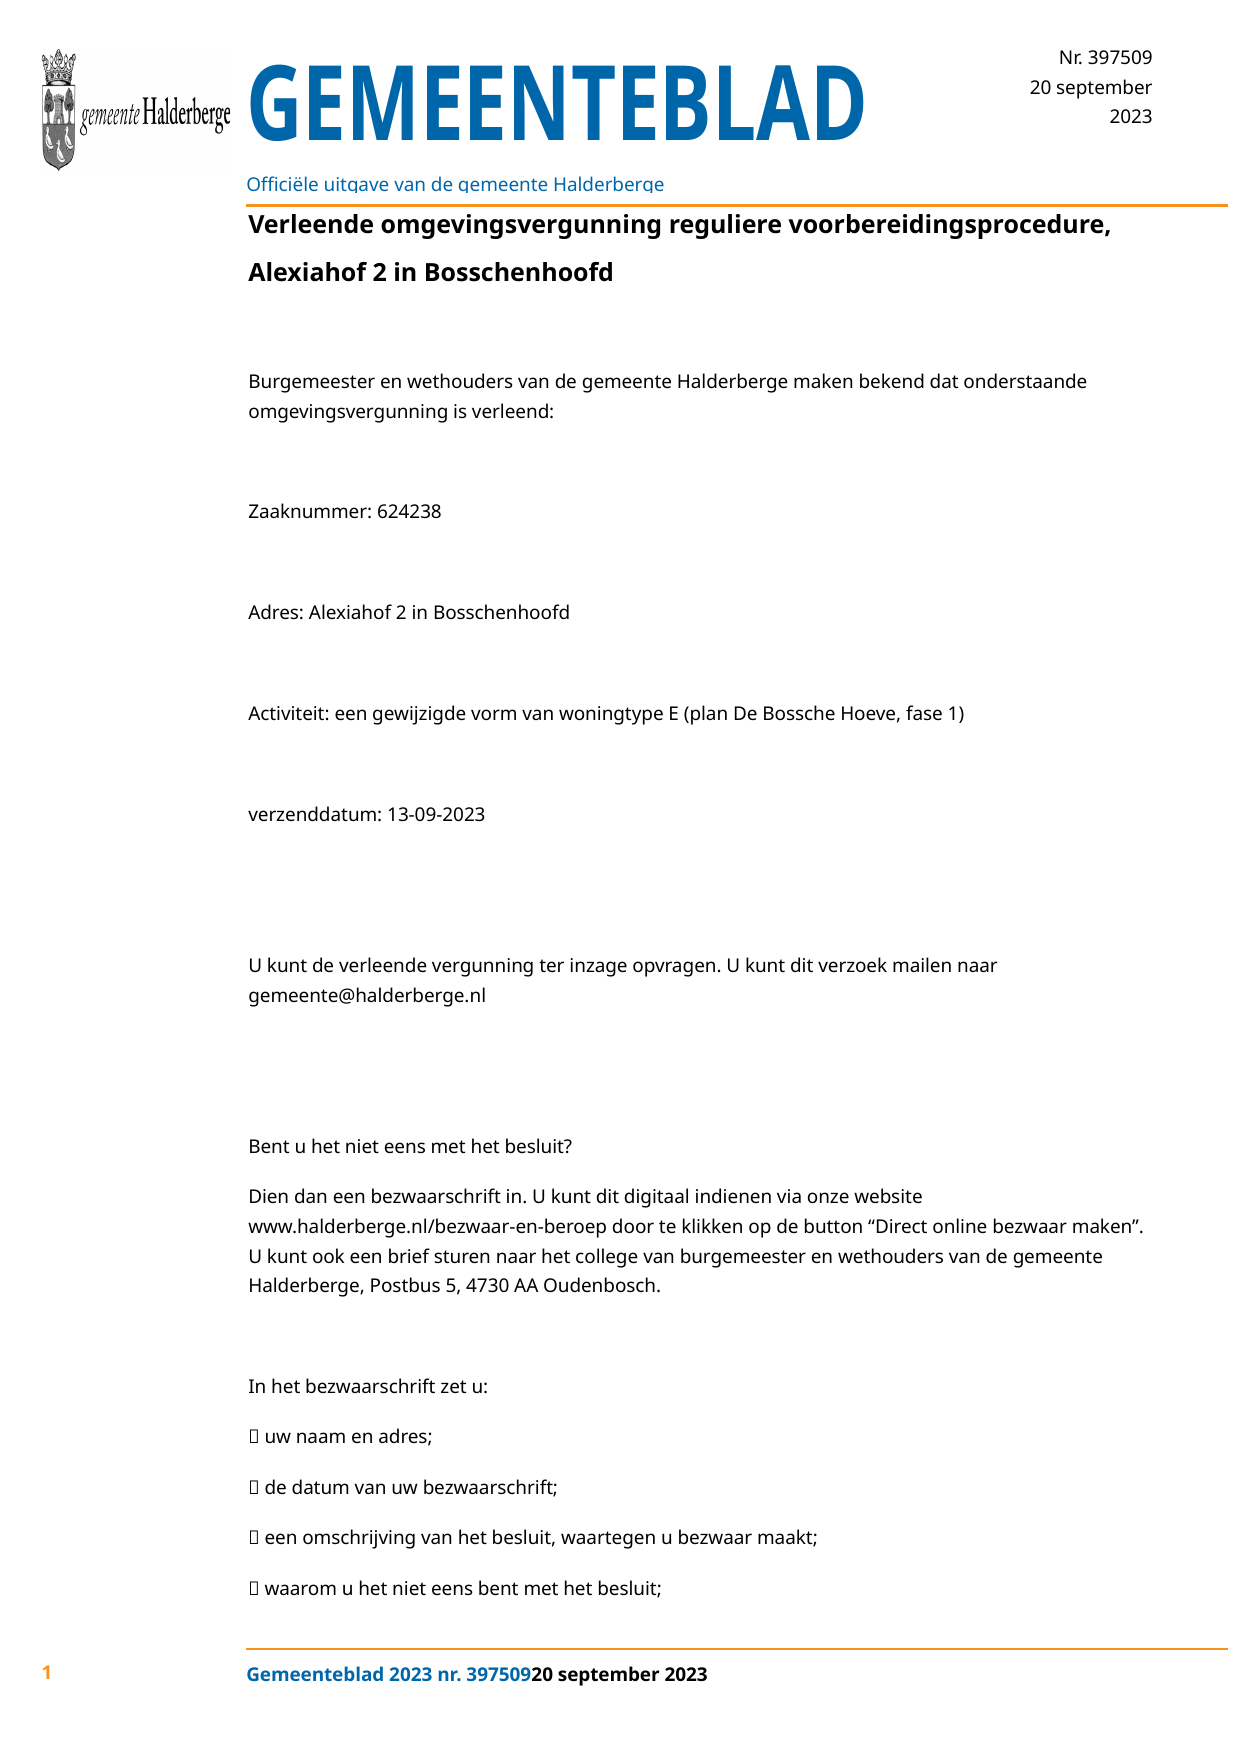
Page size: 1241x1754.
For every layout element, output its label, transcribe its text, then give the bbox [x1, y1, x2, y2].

text Burgemeester en wethouders van de gemeente Halderberge maken bekend dat onderstaande omgevingsvergunning is verleend: [248, 368, 1152, 424]
text Verleende omgevingsvergunning reguliere voorbereidingsprocedure, Alexiahof 2 in Bosschenhoofd [248, 207, 1152, 288]
text Dien dan een bezwaarschrift in. U kunt dit digitaal indienen via onze website www.halderberge.nl/bezwaar-en-beroep door te klikken op de button “Direct online bezwaar maken”. U kunt ook een brief sturen naar het college van burgemeester en wethouders van de gemeente Halderberge, Postbus 5, 4730 AA Oudenbosch. [248, 1184, 1152, 1298]
text U kunt de verleende vergunning ter inzage opvragen. U kunt dit verzoek mailen naar gemeente@halderberge.nl [248, 952, 1152, 1008]
picture [41, 47, 231, 172]
text  de datum van uw bezwaarschrift; [248, 1474, 1152, 1500]
text  uw naam en adres; [248, 1424, 1152, 1449]
text Activiteit: een gewijzigde vorm van woningtype E (plan De Bossche Hoeve, fase 1) [248, 700, 1152, 726]
text Adres: Alexiahof 2 in Bosschenhoofd [248, 599, 1152, 625]
text Bent u het niet eens met het besluit? [248, 1133, 1152, 1159]
text In het bezwaarschrift zet u: [248, 1373, 1152, 1399]
text  een omschrijving van het besluit, waartegen u bezwaar maakt; [248, 1524, 1152, 1550]
text  waarom u het niet eens bent met het besluit; [248, 1575, 1152, 1601]
text verzenddatum: 13-09-2023 [248, 801, 1152, 827]
text Zaaknummer: 624238 [248, 499, 1152, 524]
